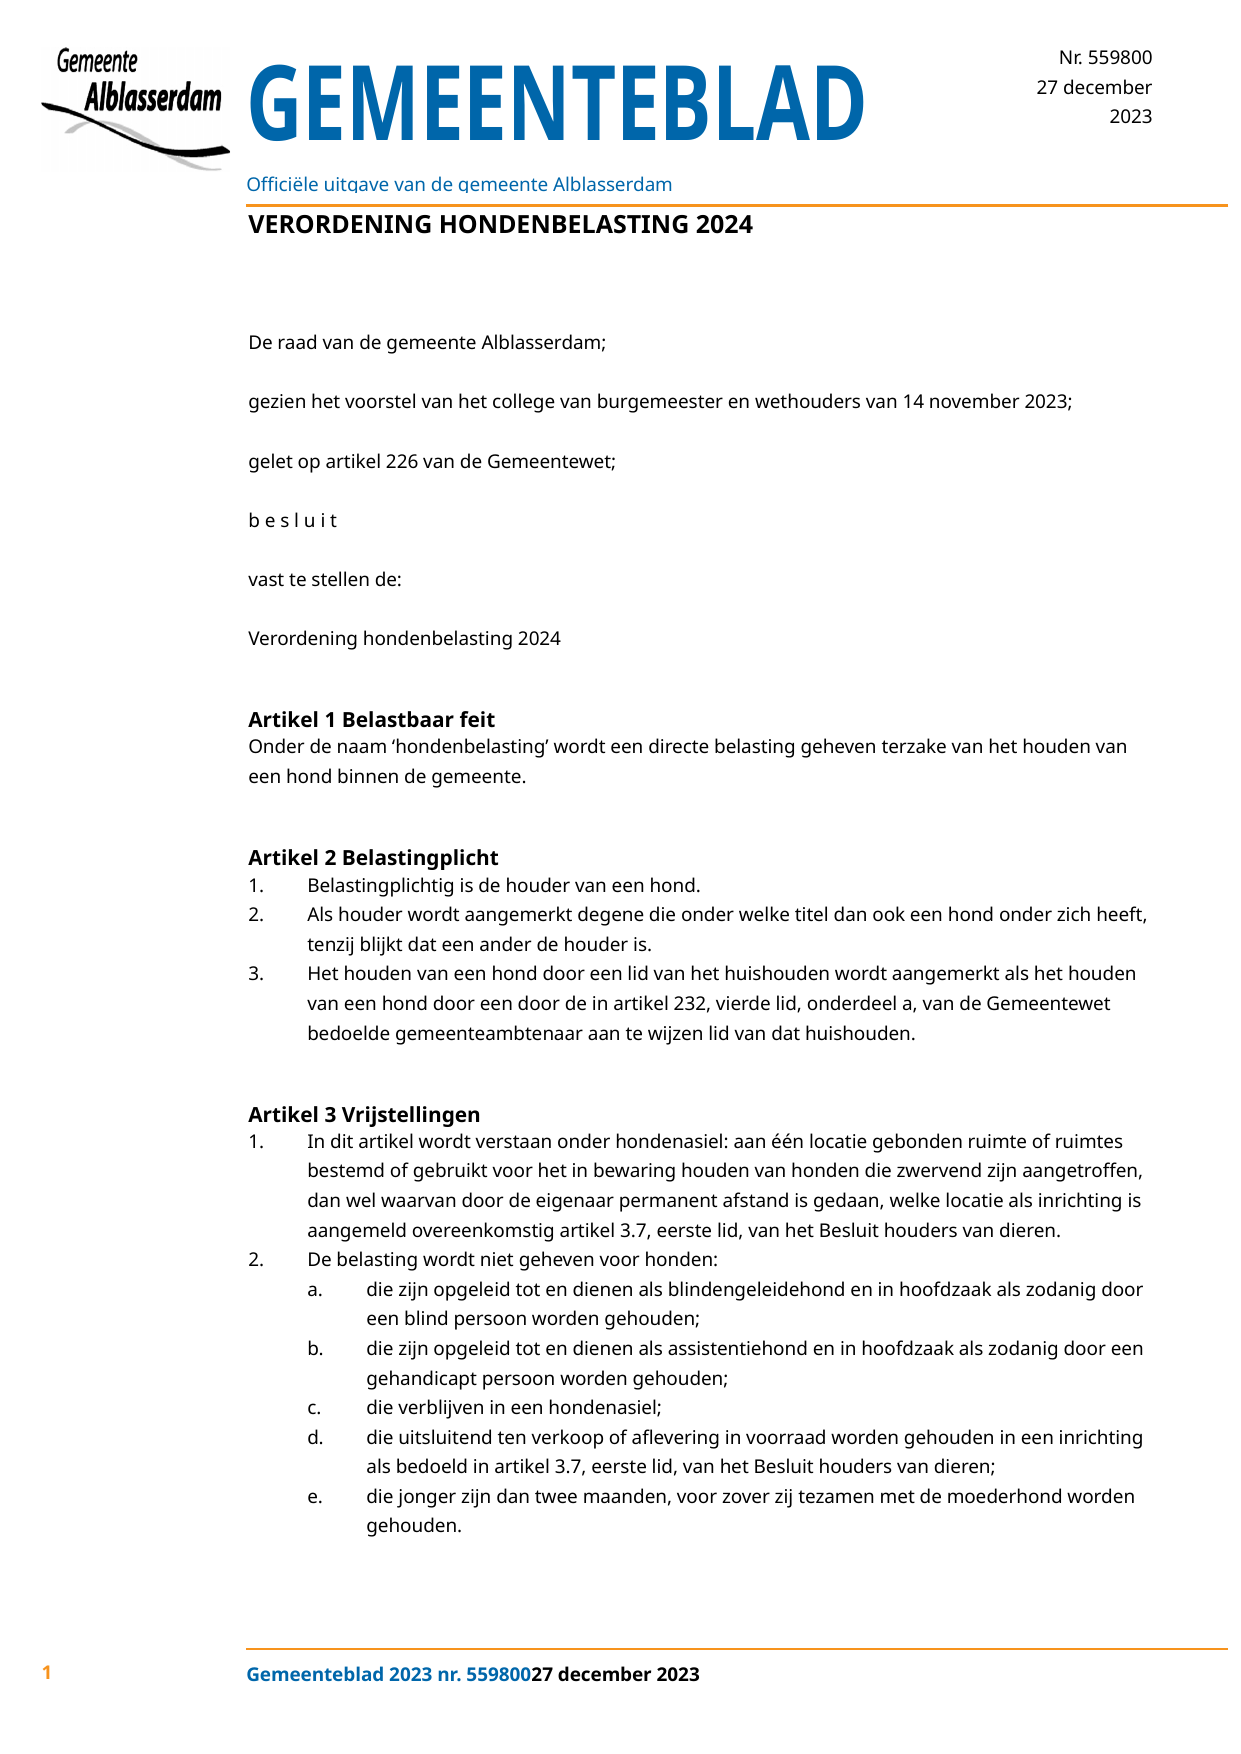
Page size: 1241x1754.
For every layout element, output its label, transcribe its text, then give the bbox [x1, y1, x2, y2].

text Artikel 1 Belastbaar feit [248, 705, 1152, 734]
picture [41, 47, 231, 172]
text gezien het voorstel van het college van burgemeester en wethouders van 14 november 2023; [248, 389, 1152, 414]
text Artikel 3 Vrijstellingen [248, 1100, 1152, 1128]
text Onder de naam ‘hondenbelasting’ wordt een directe belasting geheven terzake van het houden van een hond binnen de gemeente. [248, 734, 1152, 789]
text VERORDENING HONDENBELASTING 2024 [248, 207, 1152, 241]
list Belastingplichtig is de houder van een hond. [248, 872, 1152, 897]
text gelet op artikel 226 van de Gemeentewet; [248, 448, 1152, 473]
text b e s l u i t [248, 507, 1152, 533]
text Verordening hondenbelasting 2024 [248, 625, 1152, 651]
list die zijn opgeleid tot en dienen als assistentiehond en in hoofdzaak als zodanig door een gehandicapt persoon worden gehouden; [307, 1335, 1152, 1391]
list die jonger zijn dan twee maanden, voor zover zij tezamen met de moederhond worden gehouden. [307, 1483, 1152, 1538]
list die verblijven in een hondenasiel; [307, 1394, 1152, 1420]
list die uitsluitend ten verkoop of aflevering in voorraad worden gehouden in een inrichting als bedoeld in artikel 3.7, eerste lid, van het Besluit houders van dieren; [307, 1424, 1152, 1479]
text vast te stellen de: [248, 566, 1152, 592]
list In dit artikel wordt verstaan onder hondenasiel: aan één locatie gebonden ruimte of ruimtes bestemd of gebruikt voor het in bewaring houden van honden die zwervend zijn aangetroffen, dan wel waarvan door de eigenaar permanent afstand is gedaan, welke locatie als inrichting is aangemeld overeenkomstig artikel 3.7, eerste lid, van het Besluit houders van dieren. [248, 1128, 1152, 1243]
list Het houden van een hond door een lid van het huishouden wordt aangemerkt als het houden van een hond door een door de in artikel 232, vierde lid, onderdeel a, van de Gemeentewet bedoelde gemeenteambtenaar aan te wijzen lid van dat huishouden. [248, 961, 1152, 1045]
list De belasting wordt niet geheven voor honden: [248, 1246, 1152, 1272]
text Artikel 2 Belastingplicht [248, 843, 1152, 872]
list die zijn opgeleid tot en dienen als blindengeleidehond en in hoofdzaak als zodanig door een blind persoon worden gehouden; [307, 1276, 1152, 1331]
text De raad van de gemeente Alblasserdam; [248, 329, 1152, 355]
list Als houder wordt aangemerkt degene die onder welke titel dan ook een hond onder zich heeft, tenzij blijkt dat een ander de houder is. [248, 901, 1152, 957]
